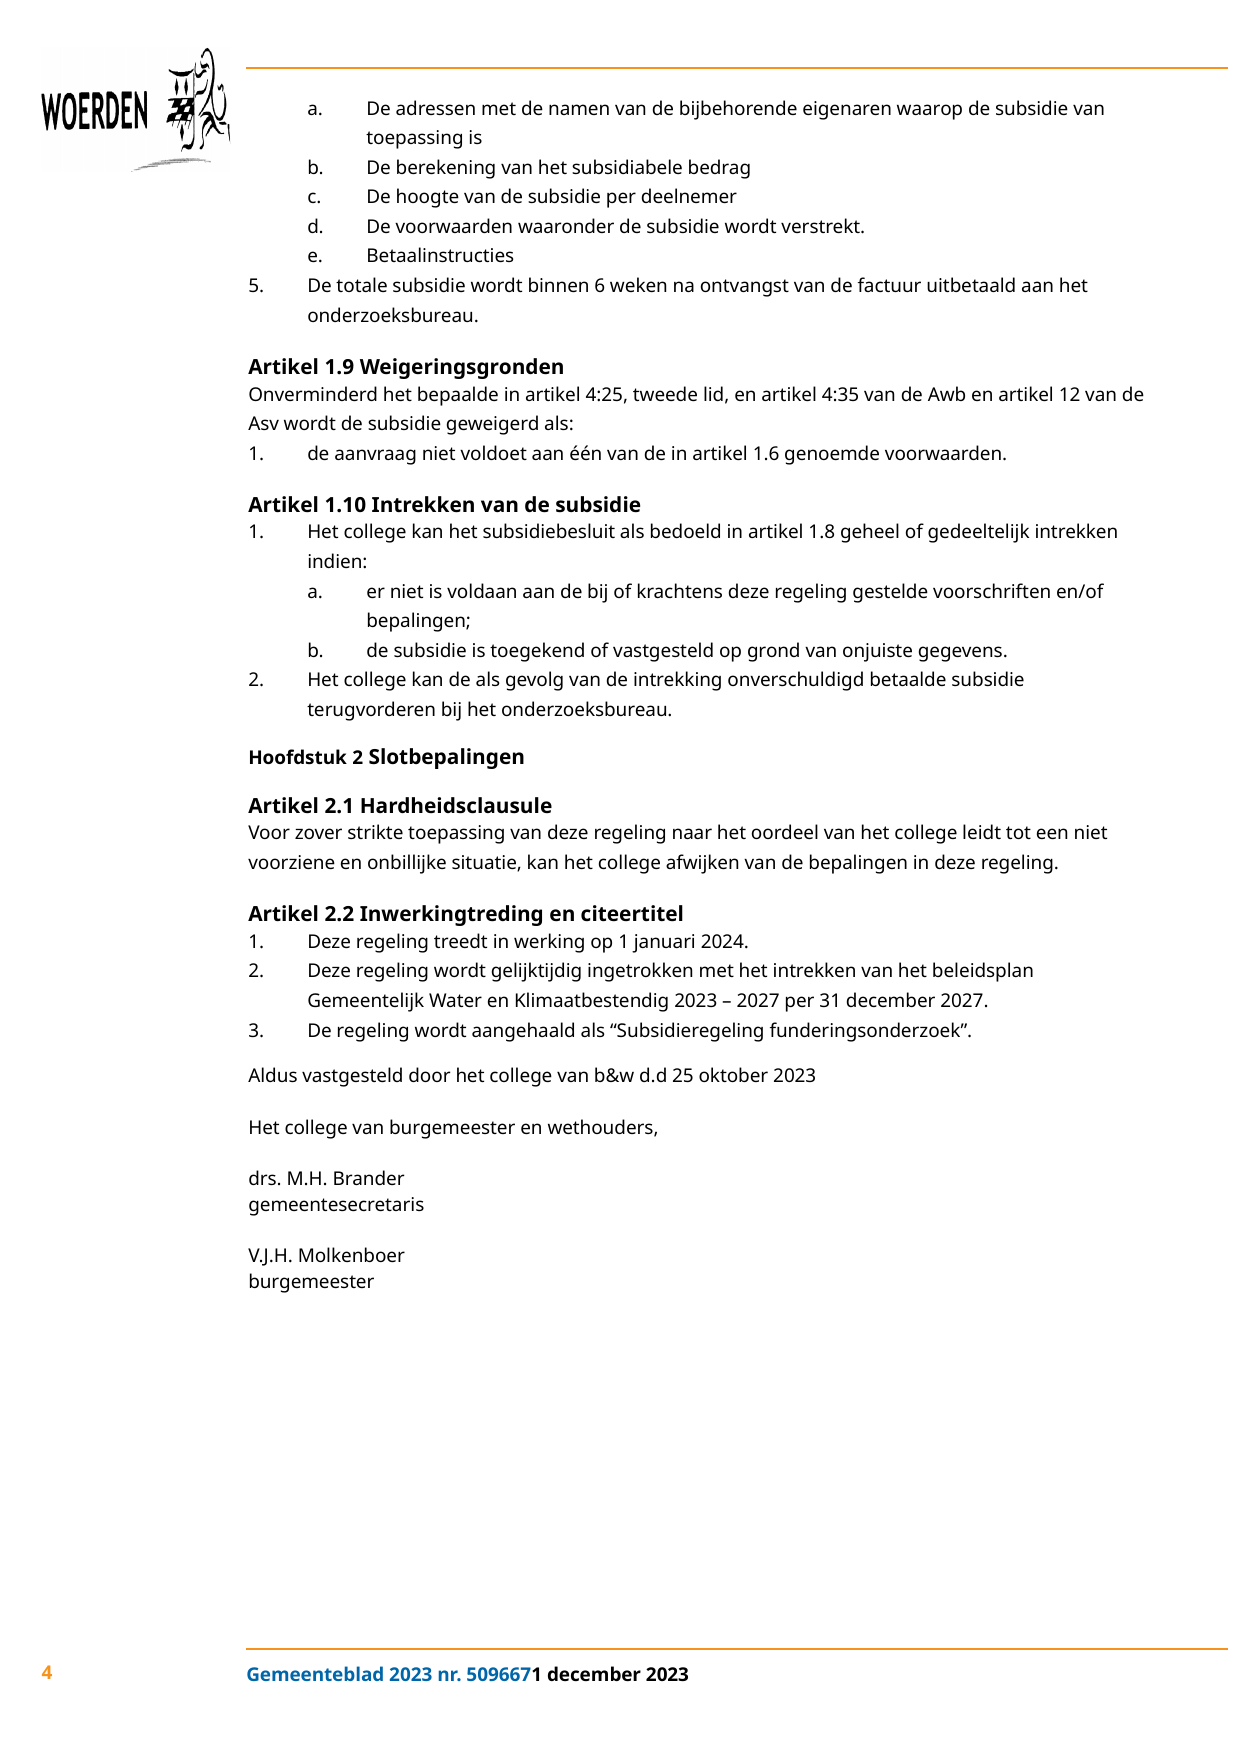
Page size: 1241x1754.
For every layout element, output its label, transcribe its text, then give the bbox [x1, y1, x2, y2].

text Artikel 2.2 Inwerkingtreding en citeertitel [248, 899, 1152, 928]
text Aldus vastgesteld door het college van b&w d.d 25 oktober 2023 [248, 1062, 1152, 1088]
list er niet is voldaan aan de bij of krachtens deze regeling gestelde voorschriften en/of bepalingen; [307, 578, 1152, 633]
text drs. M.H. Brander [248, 1165, 1152, 1191]
list De regeling wordt aangehaald als “Subsidieregeling funderingsonderzoek”. [248, 1017, 1152, 1042]
list Het college kan de als gevolg van de intrekking onverschuldigd betaalde subsidie terugvorderen bij het onderzoeksbureau. [248, 667, 1152, 722]
list De adressen met de namen van de bijbehorende eigenaren waarop de subsidie van toepassing is [307, 95, 1152, 150]
list Het college kan het subsidiebesluit als bedoeld in artikel 1.8 geheel of gedeeltelijk intrekken indien: [248, 519, 1152, 574]
list Deze regeling treedt in werking op 1 januari 2024. [248, 928, 1152, 954]
text Artikel 1.9 Weigeringsgronden [248, 352, 1152, 381]
list De berekening van het subsidiabele bedrag [307, 154, 1152, 180]
text Hoofdstuk 2 Slotbepalingen [248, 742, 1152, 770]
text Artikel 1.10 Intrekken van de subsidie [248, 490, 1152, 519]
picture [41, 47, 231, 172]
text V.J.H. Molkenboer [248, 1242, 1152, 1268]
list Deze regeling wordt gelijktijdig ingetrokken met het intrekken van het beleidsplan Gemeentelijk Water en Klimaatbestendig 2023 – 2027 per 31 december 2027. [248, 958, 1152, 1013]
text gemeentesecretaris [248, 1191, 1152, 1217]
list De voorwaarden waaronder de subsidie wordt verstrekt. [307, 213, 1152, 239]
list De totale subsidie wordt binnen 6 weken na ontvangst van de factuur uitbetaald aan het onderzoeksbureau. [248, 272, 1152, 328]
text burgemeester [248, 1268, 1152, 1294]
list de aanvraag niet voldoet aan één van de in artikel 1.6 genoemde voorwaarden. [248, 440, 1152, 466]
text Artikel 2.1 Hardheidsclausule [248, 791, 1152, 819]
list Betaalinstructies [307, 243, 1152, 268]
list de subsidie is toegekend of vastgesteld op grond van onjuiste gegevens. [307, 637, 1152, 663]
list De hoogte van de subsidie per deelnemer [307, 183, 1152, 209]
text Voor zover strikte toepassing van deze regeling naar het oordeel van het college leidt tot een niet voorziene en onbillijke situatie, kan het college afwijken van de bepalingen in deze regeling. [248, 819, 1152, 875]
text Het college van burgemeester en wethouders, [248, 1114, 1152, 1139]
text Onverminderd het bepaalde in artikel 4:25, tweede lid, en artikel 4:35 van de Awb en artikel 12 van de Asv wordt de subsidie geweigerd als: [248, 381, 1152, 436]
